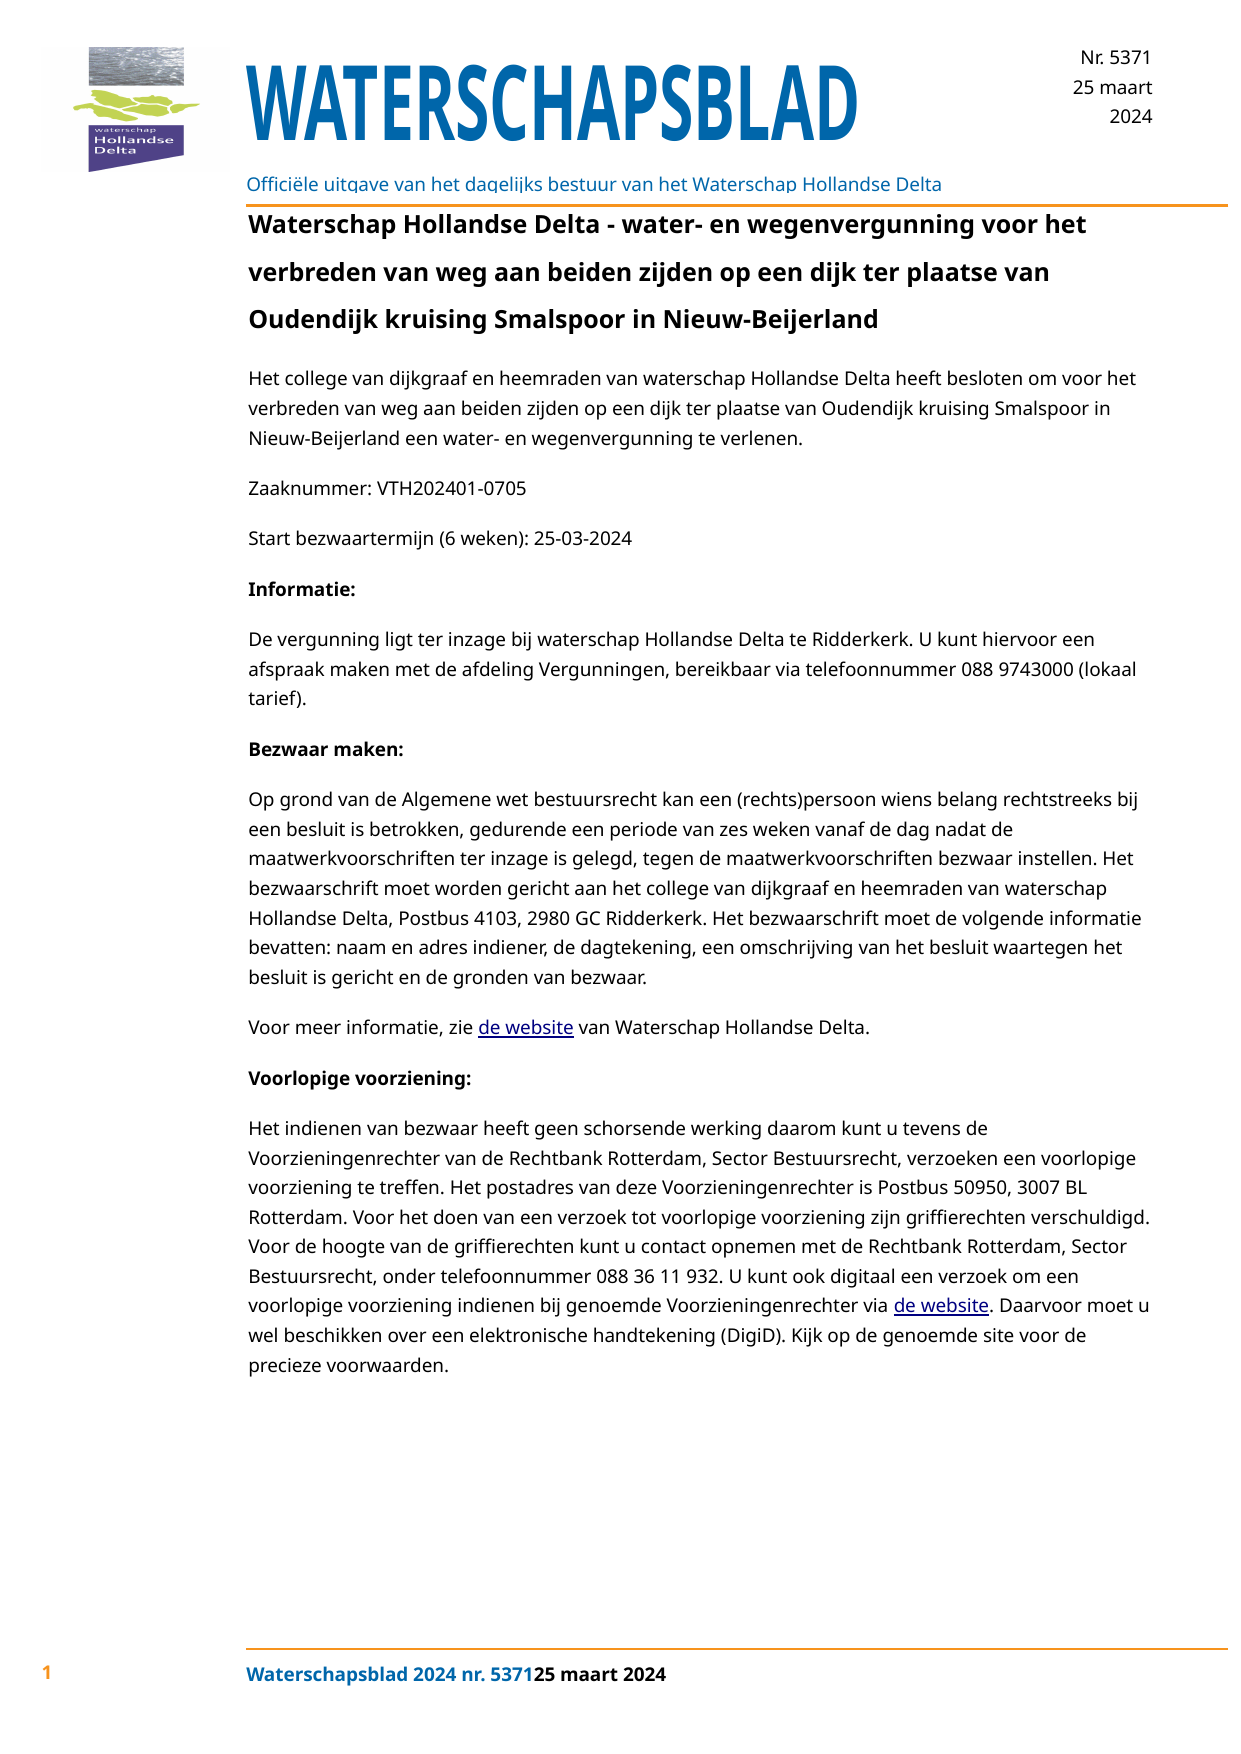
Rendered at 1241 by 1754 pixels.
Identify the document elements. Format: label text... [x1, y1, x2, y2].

text De vergunning ligt ter inzage bij waterschap Hollandse Delta te Ridderkerk. U kunt hiervoor een afspraak maken met de afdeling Vergunningen, bereikbaar via telefoonnummer 088 9743000 (lokaal tarief). [248, 626, 1152, 711]
picture [41, 47, 231, 172]
text Start bezwaartermijn (6 weken): 25-03-2024 [248, 526, 1152, 551]
text Voorlopige voorziening: [248, 1065, 1152, 1090]
text Voor meer informatie, zie de website van Waterschap Hollandse Delta. [248, 1014, 1152, 1040]
text Zaaknummer: VTH202401-0705 [248, 475, 1152, 501]
text Waterschap Hollandse Delta - water- en wegenvergunning voor het verbreden van weg aan beiden zijden op een dijk ter plaatse van Oudendijk kruising Smalspoor in Nieuw-Beijerland [248, 207, 1152, 336]
text Het indienen van bezwaar heeft geen schorsende werking daarom kunt u tevens de Voorzieningenrechter van de Rechtbank Rotterdam, Sector Bestuursrecht, verzoeken een voorlopige voorziening te treffen. Het postadres van deze Voorzieningenrechter is Postbus 50950, 3007 BL Rotterdam. Voor het doen van een verzoek tot voorlopige voorziening zijn griffierechten verschuldigd. Voor de hoogte van de griffierechten kunt u contact opnemen met de Rechtbank Rotterdam, Sector Bestuursrecht, onder telefoonnummer 088 36 11 932. U kunt ook digitaal een verzoek om een voorlopige voorziening indienen bij genoemde Voorzieningenrechter via de website. Daarvoor moet u wel beschikken over een elektronische handtekening (DigiD). Kijk op de genoemde site voor de precieze voorwaarden. [248, 1115, 1152, 1377]
text Het college van dijkgraaf en heemraden van waterschap Hollandse Delta heeft besloten om voor het verbreden van weg aan beiden zijden op een dijk ter plaatse van Oudendijk kruising Smalspoor in Nieuw-Beijerland een water- en wegenvergunning te verlenen. [248, 366, 1152, 450]
text Informatie: [248, 576, 1152, 602]
text Op grond van de Algemene wet bestuursrecht kan een (rechts)persoon wiens belang rechtstreeks bij een besluit is betrokken, gedurende een periode van zes weken vanaf de dag nadat de maatwerkvoorschriften ter inzage is gelegd, tegen de maatwerkvoorschriften bezwaar instellen. Het bezwaarschrift moet worden gericht aan het college van dijkgraaf en heemraden van waterschap Hollandse Delta, Postbus 4103, 2980 GC Ridderkerk. Het bezwaarschrift moet de volgende informatie bevatten: naam en adres indiener, de dagtekening, een omschrijving van het besluit waartegen het besluit is gericht en de gronden van bezwaar. [248, 786, 1152, 989]
text Bezwaar maken: [248, 736, 1152, 762]
